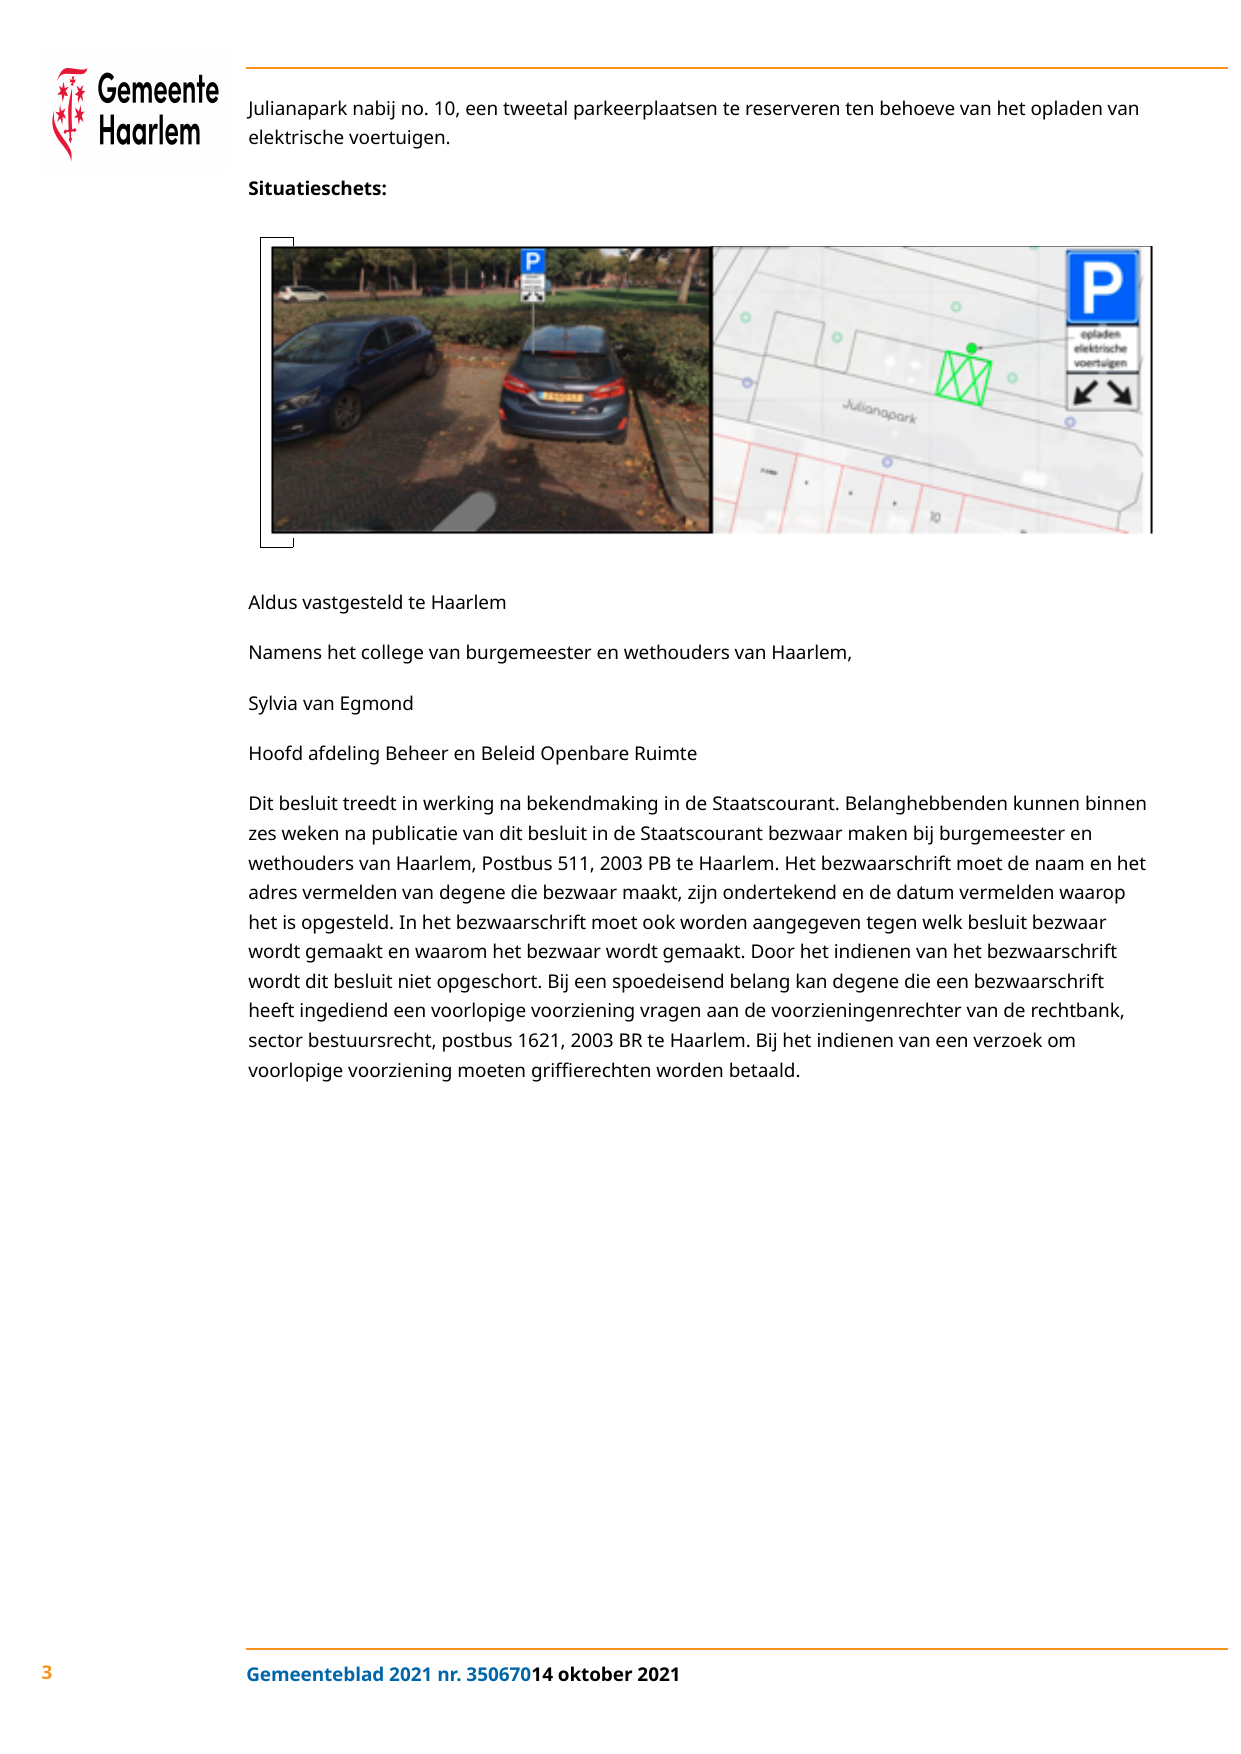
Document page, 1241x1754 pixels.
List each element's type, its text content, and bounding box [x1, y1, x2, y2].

text Julianapark nabij no. 10, een tweetal parkeerplaatsen te reserveren ten behoeve van het opladen van elektrische voertuigen. [248, 95, 1152, 150]
text Hoofd afdeling Beheer en Beleid Openbare Ruimte [248, 740, 1152, 766]
text Situatieschets: [248, 175, 1152, 201]
text Aldus vastgesteld te Haarlem [248, 589, 1152, 615]
text Dit besluit treedt in werking na bekendmaking in de Staatscourant. Belanghebbenden kunnen binnen zes weken na publicatie van dit besluit in de Staatscourant bezwaar maken bij burgemeester en wethouders van Haarlem, Postbus 511, 2003 PB te Haarlem. Het bezwaarschrift moet de naam en het adres vermelden van degene die bezwaar maakt, zijn ondertekend en de datum vermelden waarop het is opgesteld. In het bezwaarschrift moet ook worden aangegeven tegen welk besluit bezwaar wordt gemaakt en waarom het bezwaar wordt gemaakt. Door het indienen van het bezwaarschrift wordt dit besluit niet opgeschort. Bij een spoedeisend belang kan degene die een bezwaarschrift heeft ingediend een voorlopige voorziening vragen aan de voorzieningenrechter van de rechtbank, sector bestuursrecht, postbus 1621, 2003 BR te Haarlem. Bij het indienen van een verzoek om voorlopige voorziening moeten griffierechten worden betaald. [248, 791, 1152, 1083]
picture [41, 47, 231, 172]
text Namens het college van burgemeester en wethouders van Haarlem, [248, 639, 1152, 665]
picture [268, 246, 1155, 538]
text Sylvia van Egmond [248, 690, 1152, 716]
